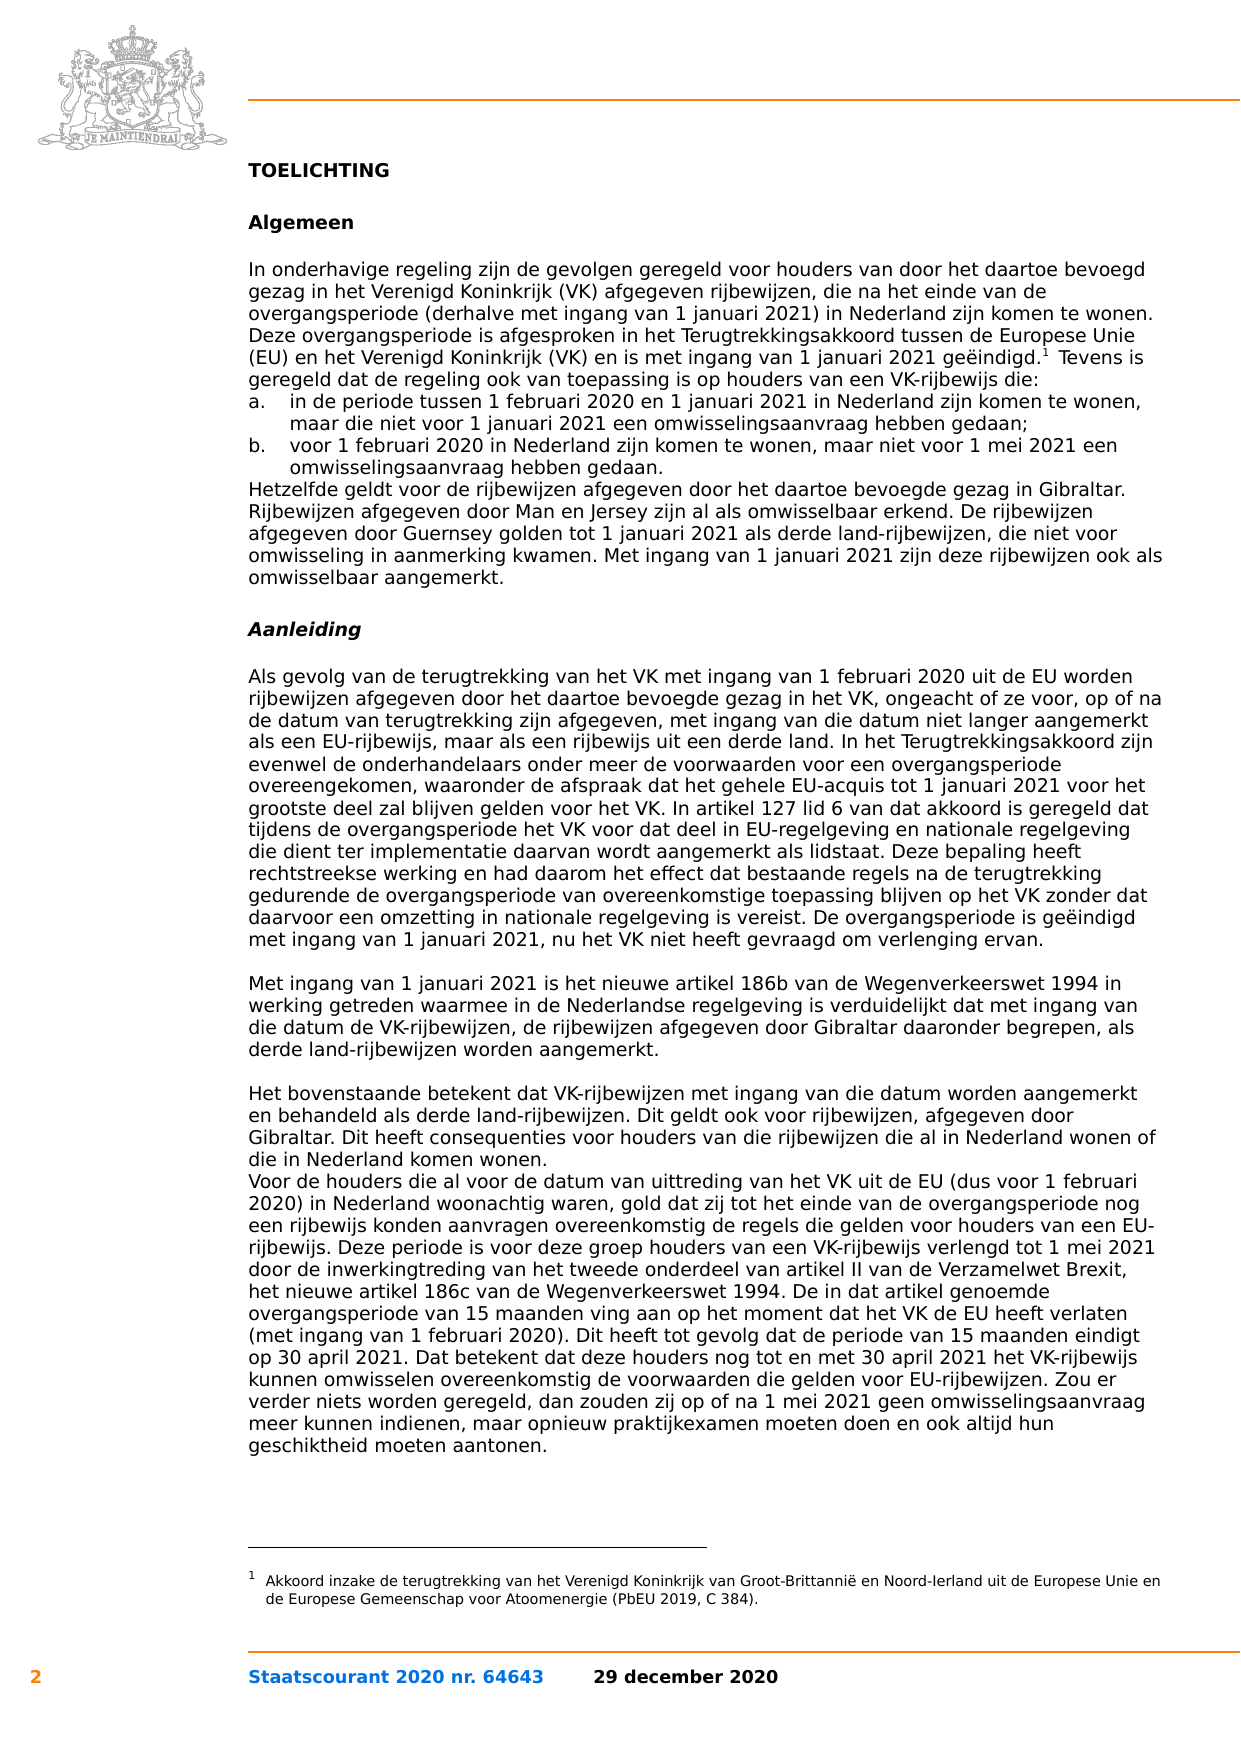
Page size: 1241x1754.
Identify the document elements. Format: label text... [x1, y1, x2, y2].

text Akkoord inzake de terugtrekking van het Verenigd Koninkrijk van Groot-Brittannië en Noord-Ierland uit de Europese Unie en de Europese Gemeenschap voor Atoomenergie (PbEU 2019, C 384). [248, 1569, 1163, 1608]
text b. voor 1 februari 2020 in Nederland zijn komen te wonen, maar niet voor 1 mei 2021 een omwisselingsaanvraag hebben gedaan. [248, 435, 1163, 479]
text Hetzelfde geldt voor de rijbewijzen afgegeven door het daartoe bevoegde gezag in Gibraltar. Rijbewijzen afgegeven door Man en Jersey zijn al als omwisselbaar erkend. De rijbewijzen afgegeven door Guernsey golden tot 1 januari 2021 als derde land-rijbewijzen, die niet voor omwisseling in aanmerking kwamen. Met ingang van 1 januari 2021 zijn deze rijbewijzen ook als omwisselbaar aangemerkt. [248, 479, 1163, 588]
subtitle Algemeen [248, 212, 1163, 234]
text Als gevolg van de terugtrekking van het VK met ingang van 1 februari 2020 uit de EU worden rijbewijzen afgegeven door het daartoe bevoegde gezag in het VK, ongeacht of ze voor, op of na de datum van terugtrekking zijn afgegeven, met ingang van die datum niet langer aangemerkt als een EU-rijbewijs, maar als een rijbewijs uit een derde land. In het Terugtrekkingsakkoord zijn evenwel de onderhandelaars onder meer de voorwaarden voor een overgangsperiode overeengekomen, waaronder de afspraak dat het gehele EU-acquis tot 1 januari 2021 voor het grootste deel zal blijven gelden voor het VK. In artikel 127 lid 6 van dat akkoord is geregeld dat tijdens de overgangsperiode het VK voor dat deel in EU-regelgeving en nationale regelgeving die dient ter implementatie daarvan wordt aangemerkt als lidstaat. Deze bepaling heeft rechtstreekse werking en had daarom het effect dat bestaande regels na de terugtrekking gedurende de overgangsperiode van overeenkomstige toepassing blijven op het VK zonder dat daarvoor een omzetting in nationale regelgeving is vereist. De overgangsperiode is geëindigd met ingang van 1 januari 2021, nu het VK niet heeft gevraagd om verlenging ervan. [248, 666, 1163, 951]
text Het bovenstaande betekent dat VK-rijbewijzen met ingang van die datum worden aangemerkt en behandeld als derde land-rijbewijzen. Dit geldt ook voor rijbewijzen, afgegeven door Gibraltar. Dit heeft consequenties voor houders van die rijbewijzen die al in Nederland wonen of die in Nederland komen wonen. [248, 1083, 1163, 1171]
subtitle TOELICHTING [248, 160, 1163, 182]
text a. in de periode tussen 1 februari 2020 en 1 januari 2021 in Nederland zijn komen te wonen, maar die niet voor 1 januari 2021 een omwisselingsaanvraag hebben gedaan; [248, 391, 1163, 435]
picture [38, 25, 227, 150]
text Voor de houders die al voor de datum van uittreding van het VK uit de EU (dus voor 1 februari 2020) in Nederland woonachtig waren, gold dat zij tot het einde van de overgangsperiode nog een rijbewijs konden aanvragen overeenkomstig de regels die gelden voor houders van een EU-rijbewijs. Deze periode is voor deze groep houders van een VK-rijbewijs verlengd tot 1 mei 2021 door de inwerkingtreding van het tweede onderdeel van artikel II van de Verzamelwet Brexit, het nieuwe artikel 186c van de Wegenverkeerswet 1994. De in dat artikel genoemde overgangsperiode van 15 maanden ving aan op het moment dat het VK de EU heeft verlaten (met ingang van 1 februari 2020). Dit heeft tot gevolg dat de periode van 15 maanden eindigt op 30 april 2021. Dat betekent dat deze houders nog tot en met 30 april 2021 het VK-rijbewijs kunnen omwisselen overeenkomstig de voorwaarden die gelden voor EU-rijbewijzen. Zou er verder niets worden geregeld, dan zouden zij op of na 1 mei 2021 geen omwisselingsaanvraag meer kunnen indienen, maar opnieuw praktijkexamen moeten doen en ook altijd hun geschiktheid moeten aantonen. [248, 1171, 1163, 1457]
subtitle Aanleiding [248, 618, 1163, 641]
text In onderhavige regeling zijn de gevolgen geregeld voor houders van door het daartoe bevoegd gezag in het Verenigd Koninkrijk (VK) afgegeven rijbewijzen, die na het einde van de overgangsperiode (derhalve met ingang van 1 januari 2021) in Nederland zijn komen te wonen. Deze overgangsperiode is afgesproken in het Terugtrekkingsakkoord tussen de Europese Unie (EU) en het Verenigd Koninkrijk (VK) en is met ingang van 1 januari 2021 geëindigd. Tevens is geregeld dat de regeling ook van toepassing is op houders van een VK-rijbewijs die: [248, 259, 1163, 391]
text Met ingang van 1 januari 2021 is het nieuwe artikel 186b van de Wegenverkeerswet 1994 in werking getreden waarmee in de Nederlandse regelgeving is verduidelijkt dat met ingang van die datum de VK-rijbewijzen, de rijbewijzen afgegeven door Gibraltar daaronder begrepen, als derde land-rijbewijzen worden aangemerkt. [248, 973, 1163, 1061]
